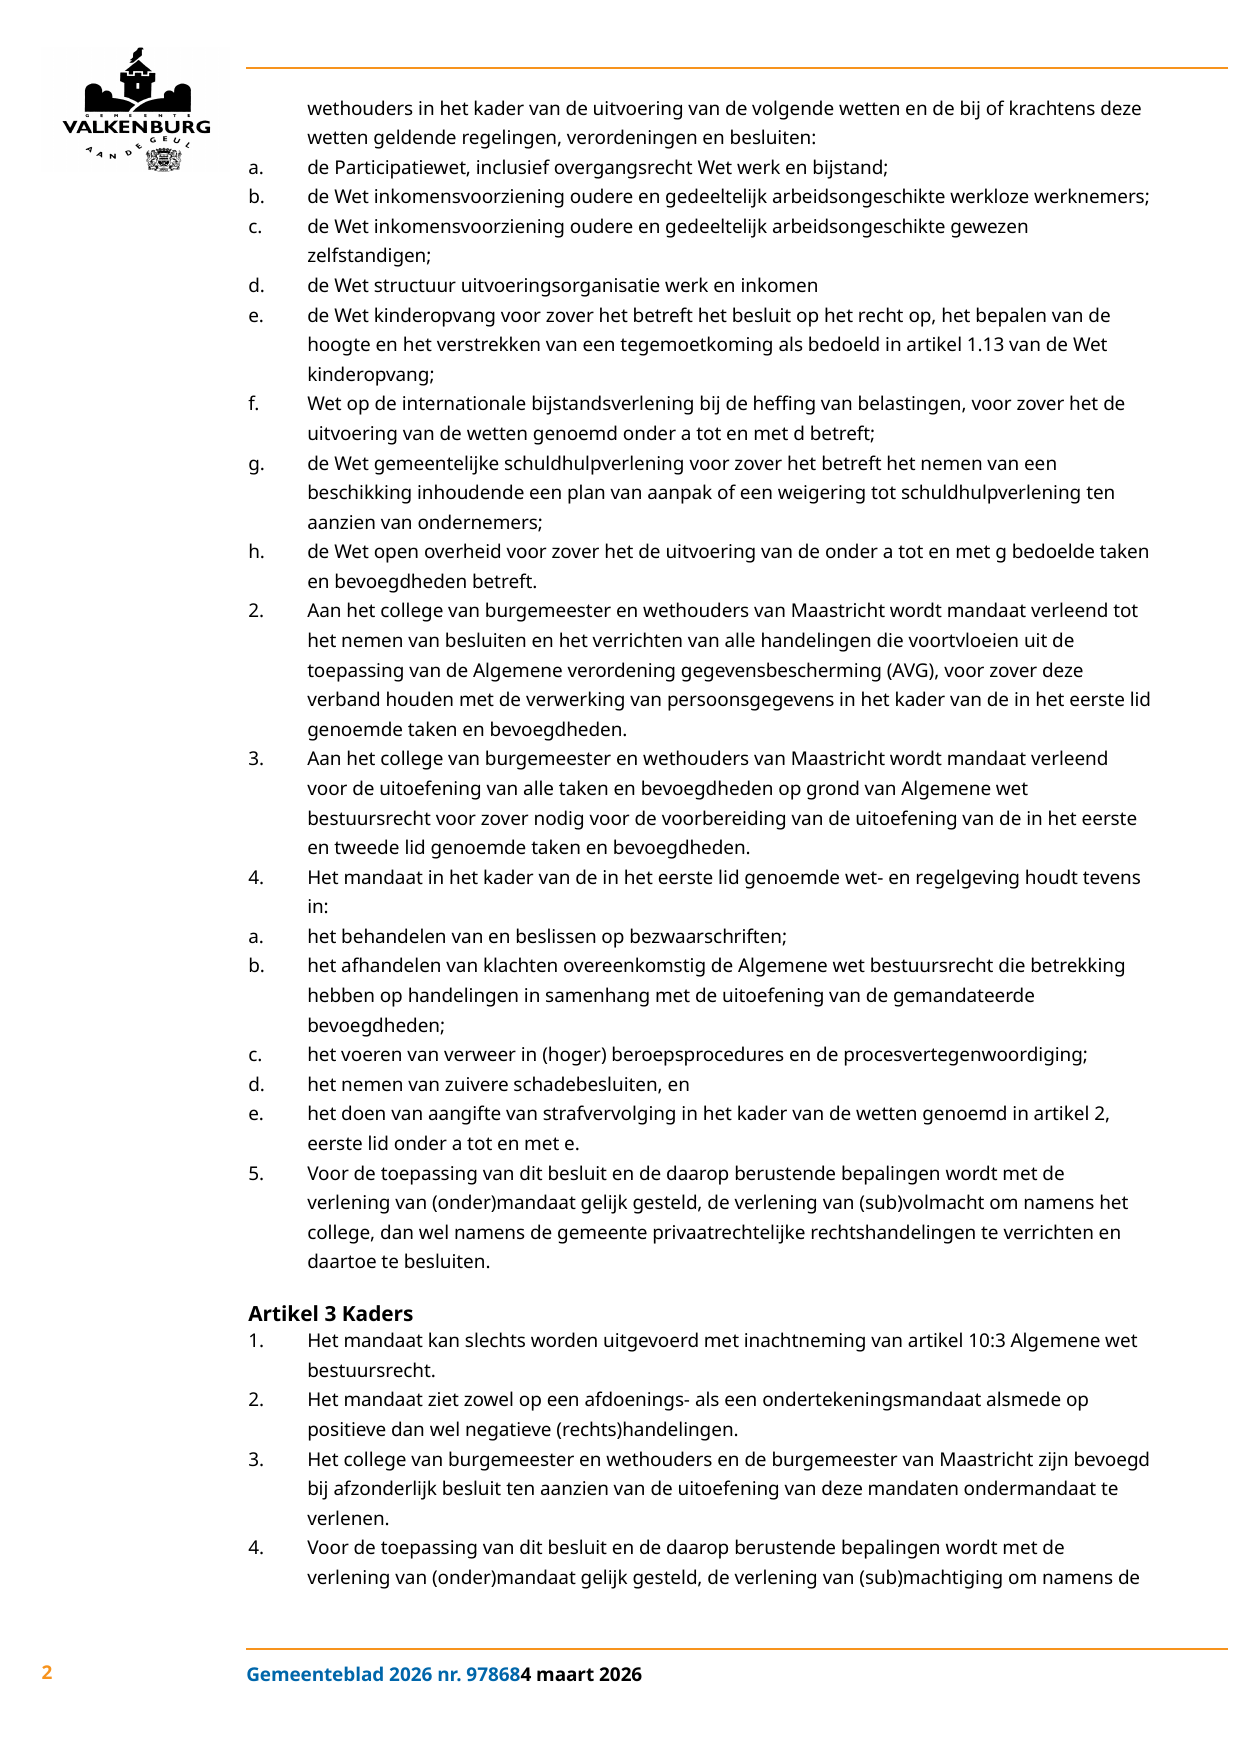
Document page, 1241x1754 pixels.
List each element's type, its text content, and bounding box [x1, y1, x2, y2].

list wethouders in het kader van de uitvoering van de volgende wetten en de bij of krachtens deze wetten geldende regelingen, verordeningen en besluiten: [248, 95, 1152, 150]
list Voor de toepassing van dit besluit en de daarop berustende bepalingen wordt met de verlening van (onder)mandaat gelijk gesteld, de verlening van (sub)volmacht om namens het college, dan wel namens de gemeente privaatrechtelijke rechtshandelingen te verrichten en daartoe te besluiten. [248, 1160, 1152, 1274]
list de Wet structuur uitvoeringsorganisatie werk en inkomen [248, 272, 1152, 298]
list de Wet kinderopvang voor zover het betreft het besluit op het recht op, het bepalen van de hoogte en het verstrekken van een tegemoetkoming als bedoeld in artikel 1.13 van de Wet kinderopvang; [248, 302, 1152, 387]
list het afhandelen van klachten overeenkomstig de Algemene wet bestuursrecht die betrekking hebben op handelingen in samenhang met de uitoefening van de gemandateerde bevoegdheden; [248, 953, 1152, 1038]
list Aan het college van burgemeester en wethouders van Maastricht wordt mandaat verleend tot het nemen van besluiten en het verrichten van alle handelingen die voortvloeien uit de toepassing van de Algemene verordening gegevensbescherming (AVG), voor zover deze verband houden met de verwerking van persoonsgegevens in het kader van de in het eerste lid genoemde taken en bevoegdheden. [248, 598, 1152, 742]
list het behandelen van en beslissen op bezwaarschriften; [248, 923, 1152, 949]
list Het mandaat kan slechts worden uitgevoerd met inachtneming van artikel 10:3 Algemene wet bestuursrecht. [248, 1327, 1152, 1383]
picture [41, 47, 231, 172]
list de Wet gemeentelijke schuldhulpverlening voor zover het betreft het nemen van een beschikking inhoudende een plan van aanpak of een weigering tot schuldhulpverlening ten aanzien van ondernemers; [248, 450, 1152, 535]
list de Wet inkomensvoorziening oudere en gedeeltelijk arbeidsongeschikte gewezen zelfstandigen; [248, 213, 1152, 268]
list Het mandaat in het kader van de in het eerste lid genoemde wet- en regelgeving houdt tevens in: [248, 864, 1152, 919]
list het voeren van verweer in (hoger) beroepsprocedures en de procesvertegenwoordiging; [248, 1041, 1152, 1067]
list de Participatiewet, inclusief overgangsrecht Wet werk en bijstand; [248, 154, 1152, 180]
list het nemen van zuivere schadebesluiten, en [248, 1071, 1152, 1097]
list de Wet inkomensvoorziening oudere en gedeeltelijk arbeidsongeschikte werkloze werknemers; [248, 183, 1152, 209]
list de Wet open overheid voor zover het de uitvoering van de onder a tot en met g bedoelde taken en bevoegdheden betreft. [248, 538, 1152, 594]
list Wet op de internationale bijstandsverlening bij de heffing van belastingen, voor zover het de uitvoering van de wetten genoemd onder a tot en met d betreft; [248, 391, 1152, 446]
list Aan het college van burgemeester en wethouders van Maastricht wordt mandaat verleend voor de uitoefening van alle taken en bevoegdheden op grond van Algemene wet bestuursrecht voor zover nodig voor de voorbereiding van de uitoefening van de in het eerste en tweede lid genoemde taken en bevoegdheden. [248, 746, 1152, 860]
list Het mandaat ziet zowel op een afdoenings- als een ondertekeningsmandaat alsmede op positieve dan wel negatieve (rechts)handelingen. [248, 1387, 1152, 1442]
text Artikel 3 Kaders [248, 1299, 1152, 1327]
list het doen van aangifte van strafvervolging in het kader van de wetten genoemd in artikel 2, eerste lid onder a tot en met e. [248, 1101, 1152, 1156]
list Het college van burgemeester en wethouders en de burgemeester van Maastricht zijn bevoegd bij afzonderlijk besluit ten aanzien van de uitoefening van deze mandaten ondermandaat te verlenen. [248, 1446, 1152, 1531]
list Voor de toepassing van dit besluit en de daarop berustende bepalingen wordt met de verlening van (onder)mandaat gelijk gesteld, de verlening van (sub)machtiging om namens de [248, 1534, 1152, 1590]
